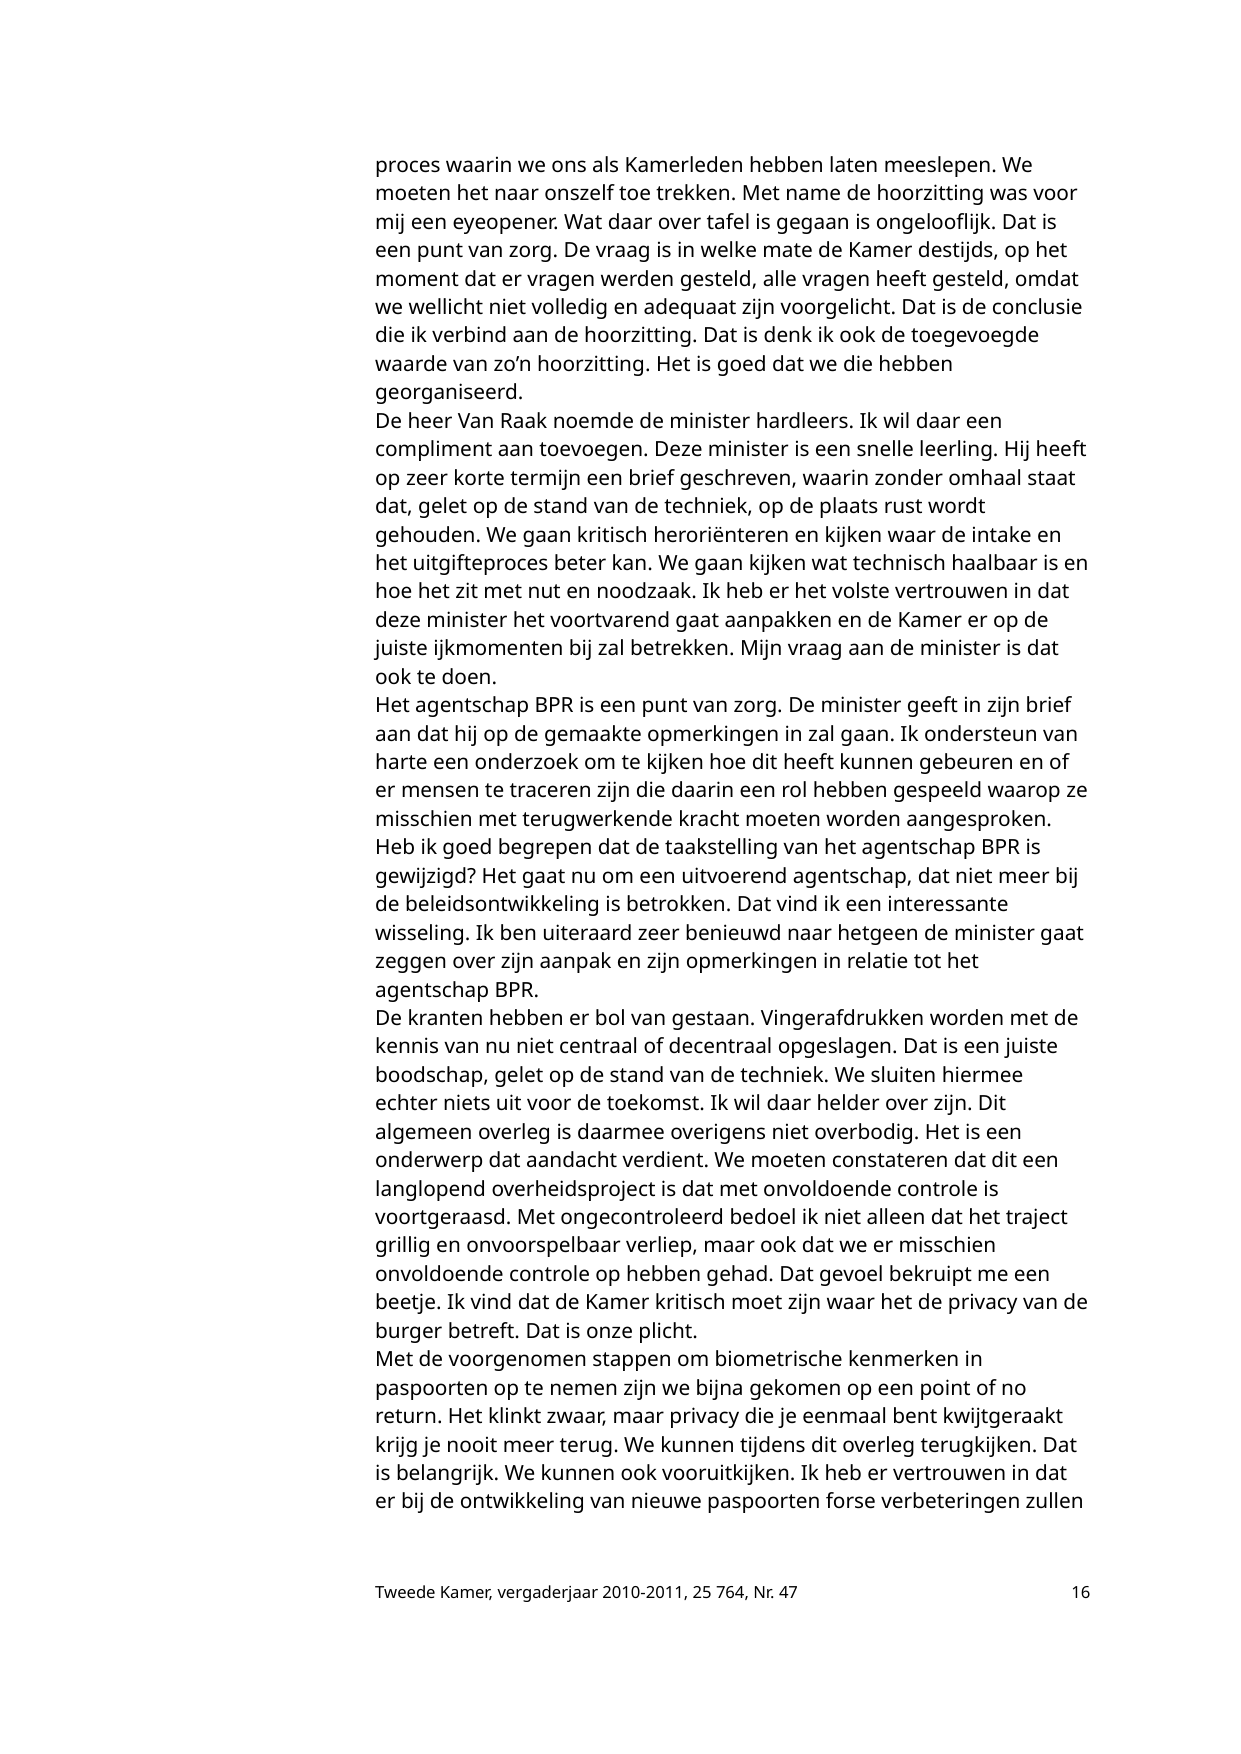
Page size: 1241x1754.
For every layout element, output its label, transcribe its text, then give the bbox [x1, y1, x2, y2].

text Met de voorgenomen stappen om biometrische kenmerken in paspoorten op te nemen zijn we bijna gekomen op een point of no return. Het klinkt zwaar, maar privacy die je eenmaal bent kwijtgeraakt krijg je nooit meer terug. We kunnen tijdens dit overleg terugkijken. Dat is belangrijk. We kunnen ook vooruitkijken. Ik heb er vertrouwen in dat er bij de ontwikkeling van nieuwe paspoorten forse verbeteringen zullen [375, 1344, 1090, 1515]
text De heer Van Raak noemde de minister hardleers. Ik wil daar een compliment aan toevoegen. Deze minister is een snelle leerling. Hij heeft op zeer korte termijn een brief geschreven, waarin zonder omhaal staat dat, gelet op de stand van de techniek, op de plaats rust wordt gehouden. We gaan kritisch heroriënteren en kijken waar de intake en het uitgifteproces beter kan. We gaan kijken wat technisch haalbaar is en hoe het zit met nut en noodzaak. Ik heb er het volste vertrouwen in dat deze minister het voortvarend gaat aanpakken en de Kamer er op de juiste ijkmomenten bij zal betrekken. Mijn vraag aan de minister is dat ook te doen. [375, 406, 1090, 690]
text De kranten hebben er bol van gestaan. Vingerafdrukken worden met de kennis van nu niet centraal of decentraal opgeslagen. Dat is een juiste boodschap, gelet op de stand van de techniek. We sluiten hiermee echter niets uit voor de toekomst. Ik wil daar helder over zijn. Dit algemeen overleg is daarmee overigens niet overbodig. Het is een onderwerp dat aandacht verdient. We moeten constateren dat dit een langlopend overheidsproject is dat met onvoldoende controle is voortgeraasd. Met ongecontroleerd bedoel ik niet alleen dat het traject grillig en onvoorspelbaar verliep, maar ook dat we er misschien onvoldoende controle op hebben gehad. Dat gevoel bekruipt me een beetje. Ik vind dat de Kamer kritisch moet zijn waar het de privacy van de burger betreft. Dat is onze plicht. [375, 1003, 1090, 1344]
text Het agentschap BPR is een punt van zorg. De minister geeft in zijn brief aan dat hij op de gemaakte opmerkingen in zal gaan. Ik ondersteun van harte een onderzoek om te kijken hoe dit heeft kunnen gebeuren en of er mensen te traceren zijn die daarin een rol hebben gespeeld waarop ze misschien met terugwerkende kracht moeten worden aangesproken. Heb ik goed begrepen dat de taakstelling van het agentschap BPR is gewijzigd? Het gaat nu om een uitvoerend agentschap, dat niet meer bij de beleidsontwikkeling is betrokken. Dat vind ik een interessante wisseling. Ik ben uiteraard zeer benieuwd naar hetgeen de minister gaat zeggen over zijn aanpak en zijn opmerkingen in relatie tot het agentschap BPR. [375, 690, 1090, 1003]
text proces waarin we ons als Kamerleden hebben laten meeslepen. We moeten het naar onszelf toe trekken. Met name de hoorzitting was voor mij een eyeopener. Wat daar over tafel is gegaan is ongelooflijk. Dat is een punt van zorg. De vraag is in welke mate de Kamer destijds, op het moment dat er vragen werden gesteld, alle vragen heeft gesteld, omdat we wellicht niet volledig en adequaat zijn voorgelicht. Dat is de conclusie die ik verbind aan de hoorzitting. Dat is denk ik ook de toegevoegde waarde van zo’n hoorzitting. Het is goed dat we die hebben georganiseerd. [375, 150, 1090, 406]
